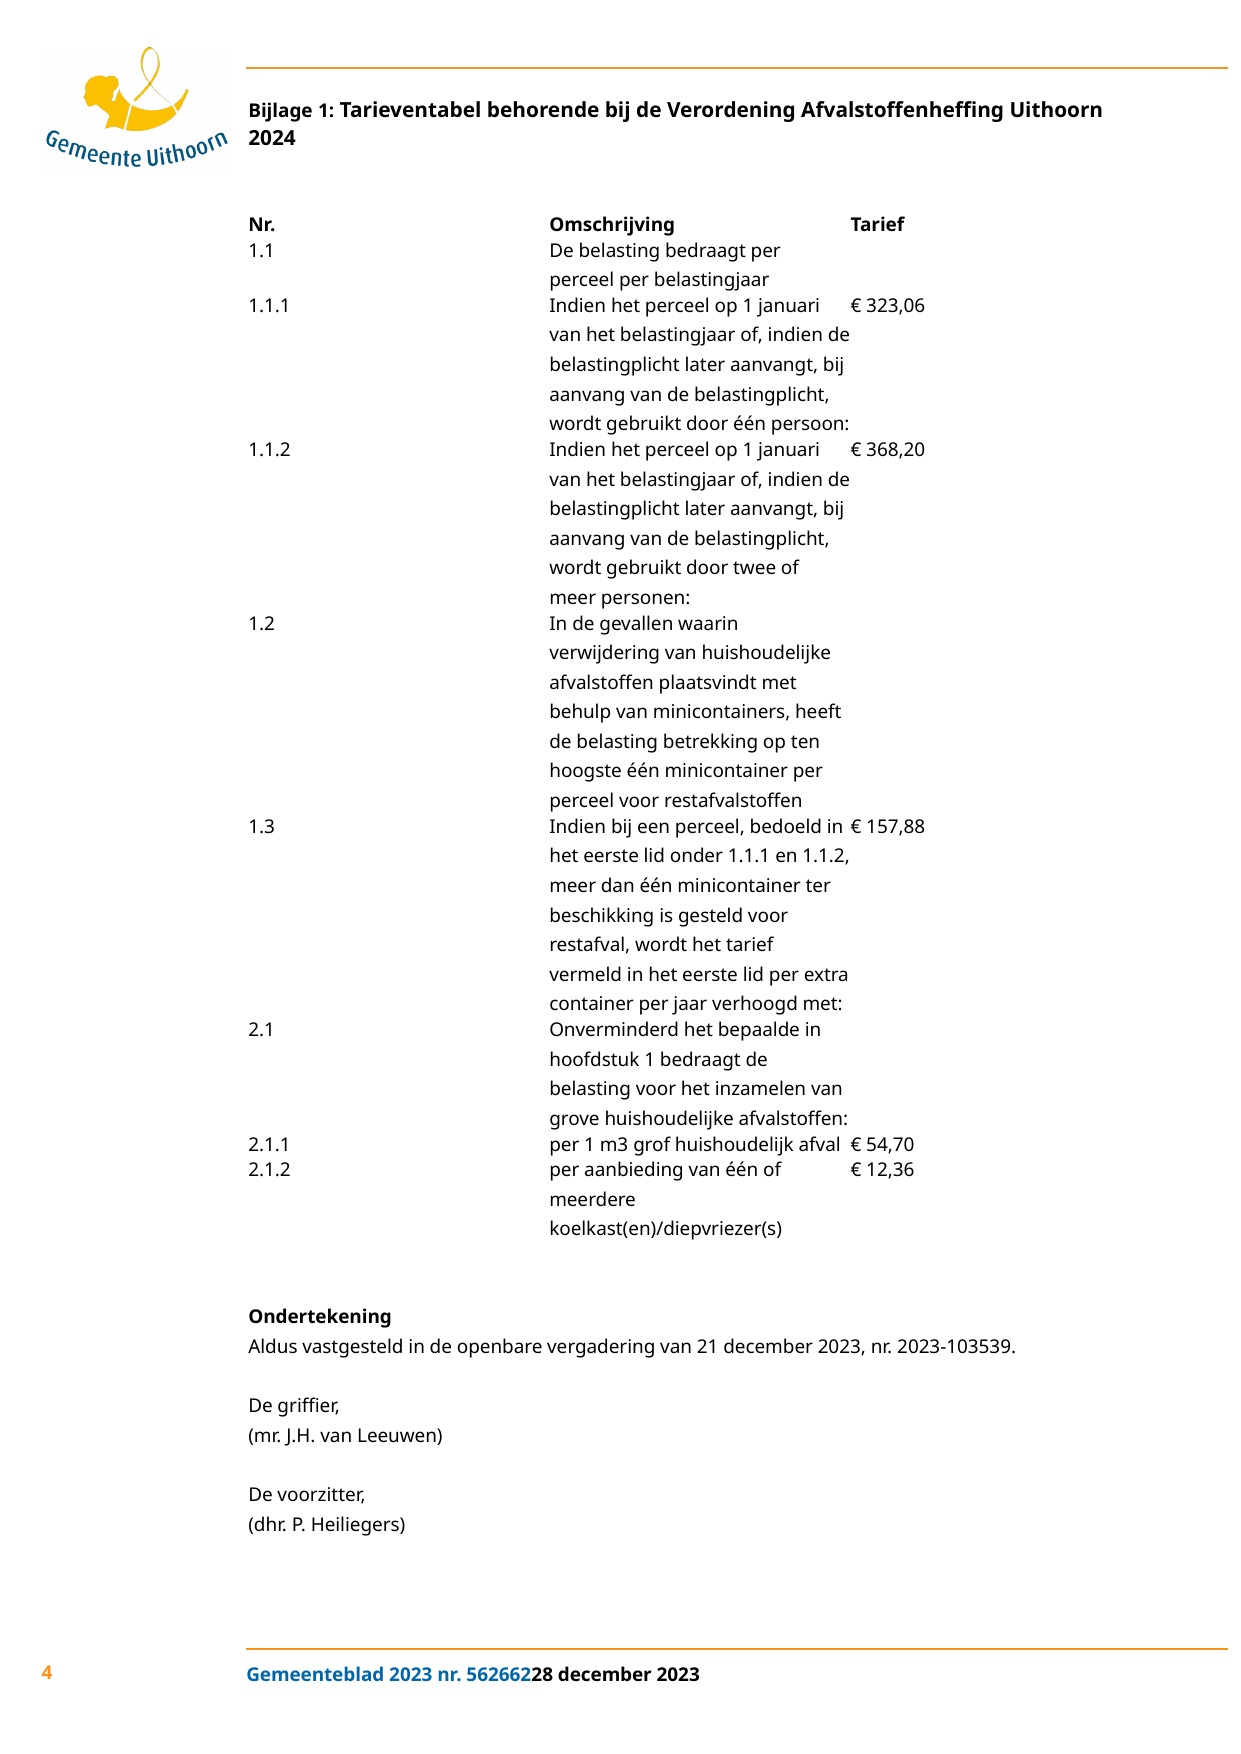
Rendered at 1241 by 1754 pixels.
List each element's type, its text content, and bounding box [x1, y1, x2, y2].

table_cell In de gevallen waarin verwijdering van huishoudelijke afvalstoffen plaatsvindt met behulp van minicontainers, heeft de belasting betrekking op ten hoogste één minicontainer per perceel voor restafvalstoffen [549, 610, 850, 813]
text De griffier, [248, 1392, 1152, 1418]
table_cell € 12,36 [850, 1156, 1152, 1241]
table_cell 1.3 [248, 813, 549, 1016]
table_cell per 1 m3 grof huishoudelijk afval [549, 1131, 850, 1156]
table_header Omschrijving [549, 211, 850, 237]
text (mr. J.H. van Leeuwen) [248, 1422, 1152, 1448]
picture [41, 47, 231, 172]
text Bijlage 1: Tarieventabel behorende bij de Verordening Afvalstoffenheffing Uithoorn 2024 [248, 95, 1152, 152]
table_cell € 323,06 [850, 292, 1152, 436]
table_cell [850, 1016, 1152, 1131]
table_cell [850, 237, 1152, 292]
table_cell Indien bij een perceel, bedoeld in het eerste lid onder 1.1.1 en 1.1.2, meer dan één minicontainer ter beschikking is gesteld voor restafval, wordt het tarief vermeld in het eerste lid per extra container per jaar verhoogd met: [549, 813, 850, 1016]
table_cell 1.2 [248, 610, 549, 813]
table_cell 1.1.2 [248, 436, 549, 610]
table_cell 1.1.1 [248, 292, 549, 436]
text De voorzitter, [248, 1481, 1152, 1507]
table_cell 2.1.1 [248, 1131, 549, 1156]
text Aldus vastgesteld in de openbare vergadering van 21 december 2023, nr. 2023-103539. [248, 1333, 1152, 1359]
table_cell € 54,70 [850, 1131, 1152, 1156]
table_cell Indien het perceel op 1 januari van het belastingjaar of, indien de belastingplicht later aanvangt, bij aanvang van de belastingplicht, wordt gebruikt door één persoon: [549, 292, 850, 436]
text (dhr. P. Heiliegers) [248, 1511, 1152, 1537]
table_cell 1.1 [248, 237, 549, 292]
table_cell Onverminderd het bepaalde in hoofdstuk 1 bedraagt de belasting voor het inzamelen van grove huishoudelijke afvalstoffen: [549, 1016, 850, 1131]
table_cell 2.1 [248, 1016, 549, 1131]
table_cell per aanbieding van één of meerdere koelkast(en)/diepvriezer(s) [549, 1156, 850, 1241]
table_cell Indien het perceel op 1 januari van het belastingjaar of, indien de belastingplicht later aanvangt, bij aanvang van de belastingplicht, wordt gebruikt door twee of meer personen: [549, 436, 850, 610]
table_cell 2.1.2 [248, 1156, 549, 1241]
table_cell € 157,88 [850, 813, 1152, 1016]
text Ondertekening [248, 1304, 1152, 1329]
table_cell De belasting bedraagt per perceel per belastingjaar [549, 237, 850, 292]
table_header Tarief [850, 211, 1152, 237]
table_cell € 368,20 [850, 436, 1152, 610]
table_cell [850, 610, 1152, 813]
table_header Nr. [248, 211, 549, 237]
